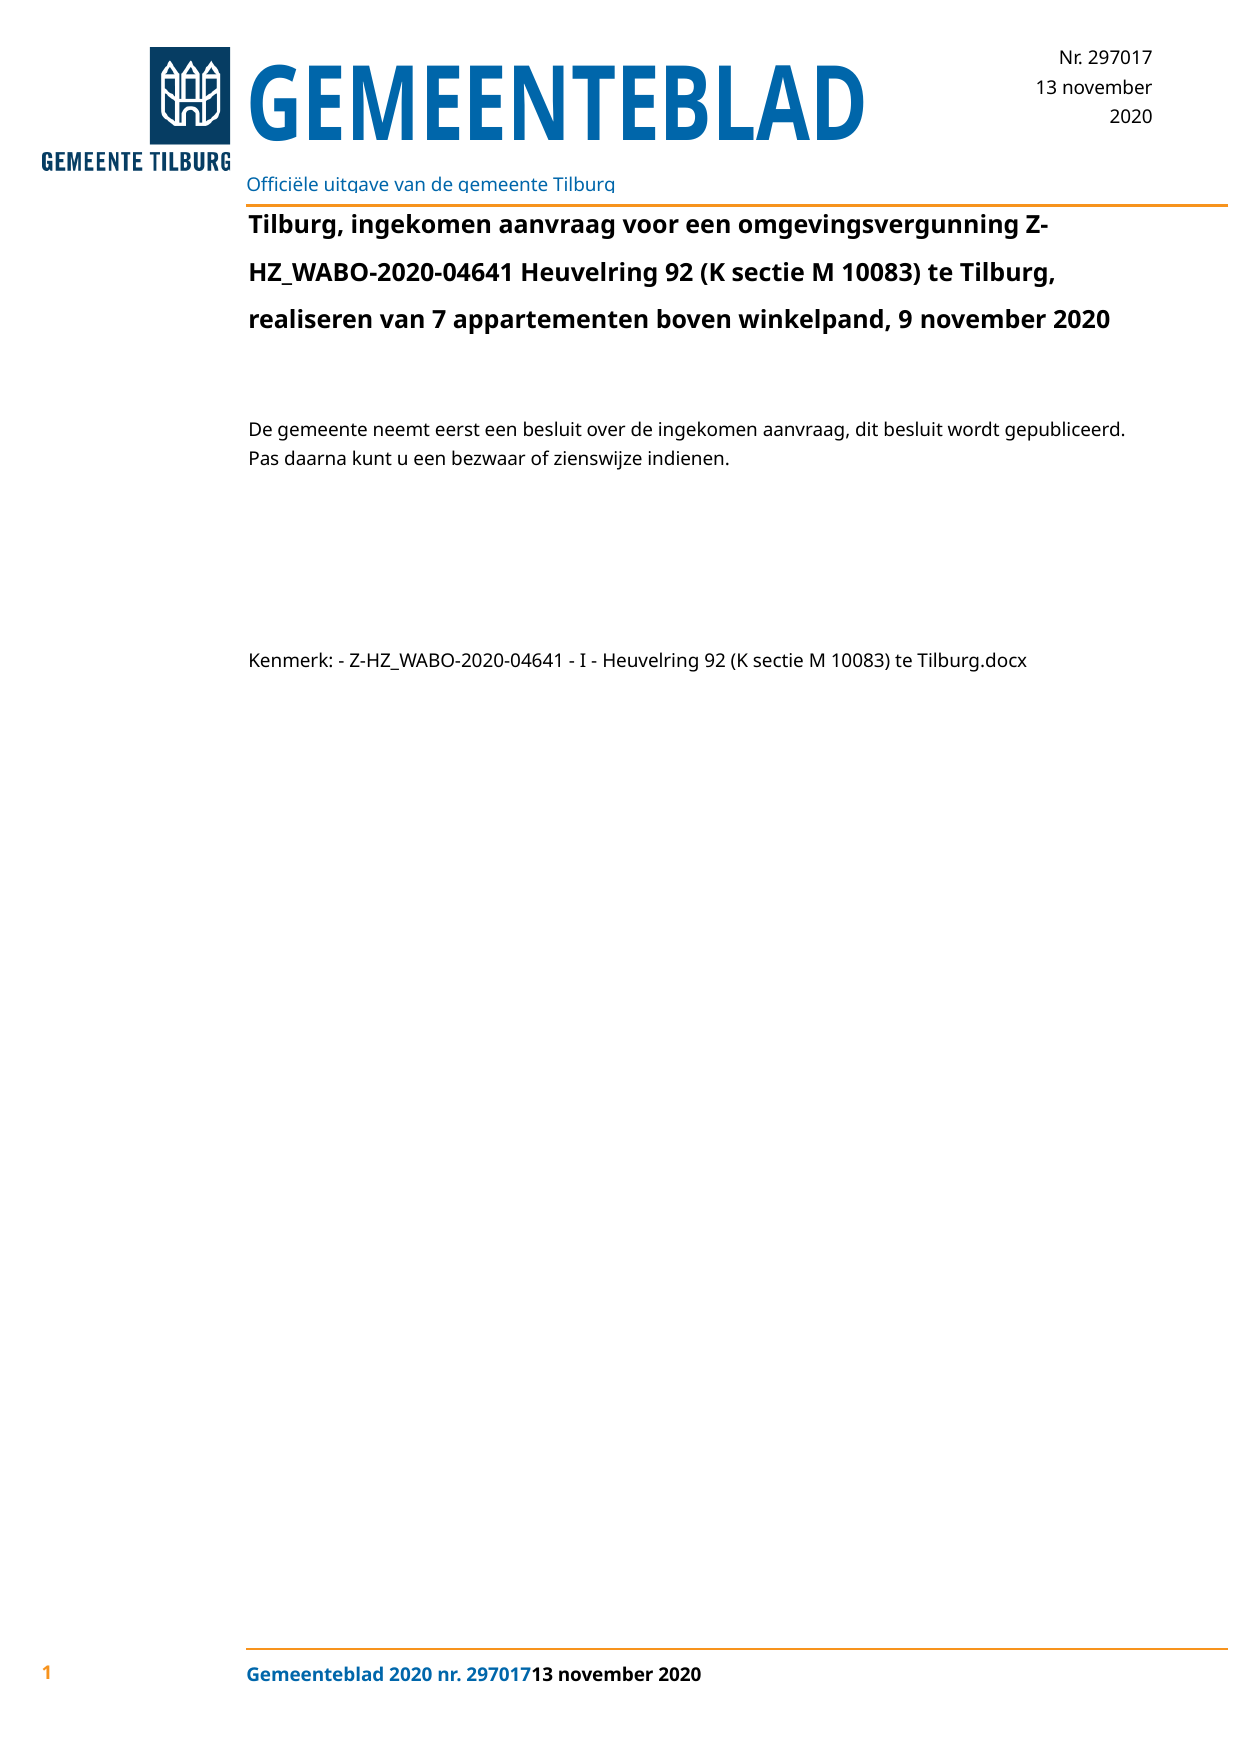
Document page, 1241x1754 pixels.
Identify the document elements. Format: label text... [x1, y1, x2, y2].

text Kenmerk: - Z-HZ_WABO-2020-04641 - I - Heuvelring 92 (K sectie M 10083) te Tilburg.docx [248, 647, 1152, 673]
text Tilburg, ingekomen aanvraag voor een omgevingsvergunning Z-HZ_WABO-2020-04641 Heuvelring 92 (K sectie M 10083) te Tilburg, realiseren van 7 appartementen boven winkelpand, 9 november 2020 [248, 207, 1152, 336]
picture [41, 47, 231, 172]
text De gemeente neemt eerst een besluit over de ingekomen aanvraag, dit besluit wordt gepubliceerd. Pas daarna kunt u een bezwaar of zienswijze indienen. [248, 416, 1152, 471]
